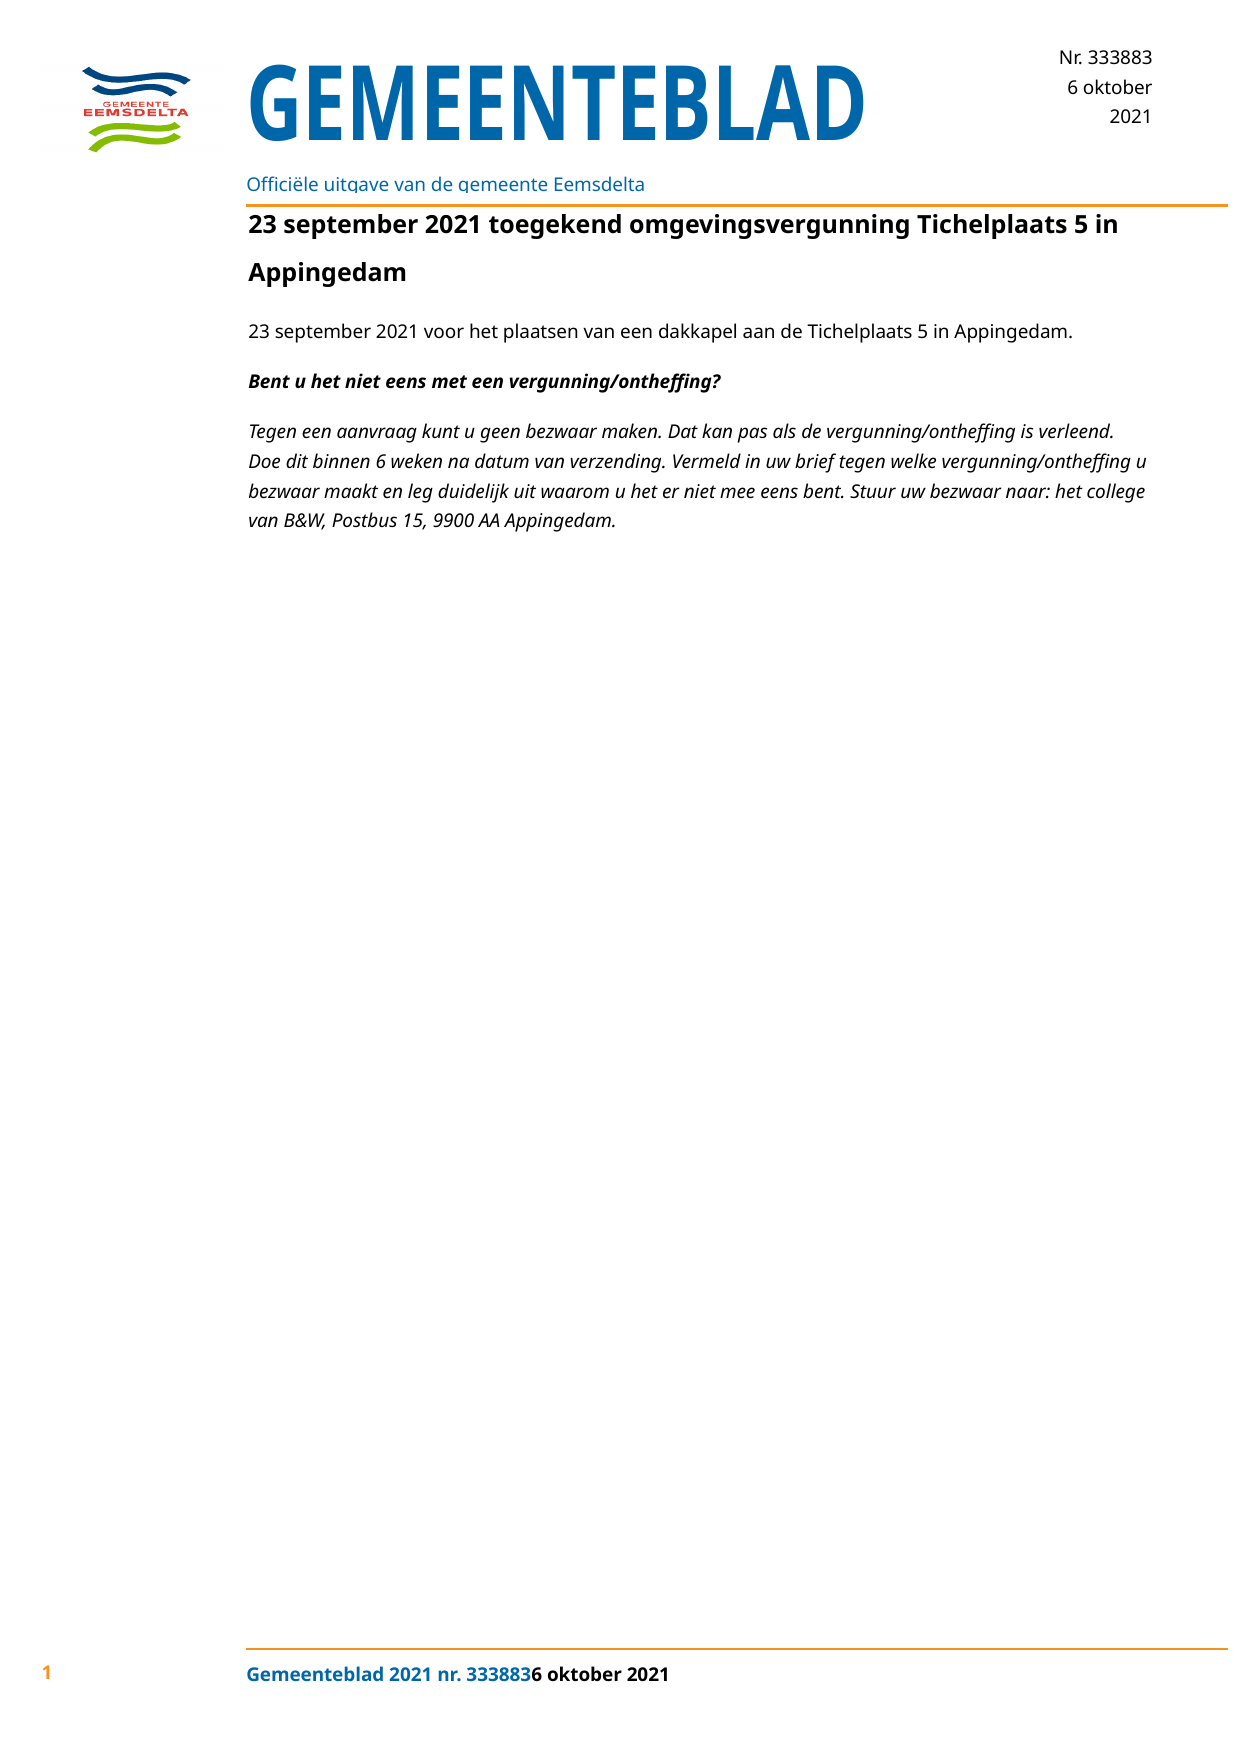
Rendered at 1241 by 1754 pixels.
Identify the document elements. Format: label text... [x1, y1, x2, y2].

text Tegen een aanvraag kunt u geen bezwaar maken. Dat kan pas als de vergunning/ontheffing is verleend. Doe dit binnen 6 weken na datum van verzending. Vermeld in uw brief tegen welke vergunning/ontheffing u bezwaar maakt en leg duidelijk uit waarom u het er niet mee eens bent. Stuur uw bezwaar naar: het college van B&W, Postbus 15, 9900 AA Appingedam. [248, 419, 1152, 533]
picture [41, 47, 231, 172]
text 23 september 2021 toegekend omgevingsvergunning Tichelplaats 5 in Appingedam [248, 207, 1152, 288]
text Bent u het niet eens met een vergunning/ontheffing? [248, 368, 1152, 394]
text 23 september 2021 voor het plaatsen van een dakkapel aan de Tichelplaats 5 in Appingedam. [248, 318, 1152, 344]
